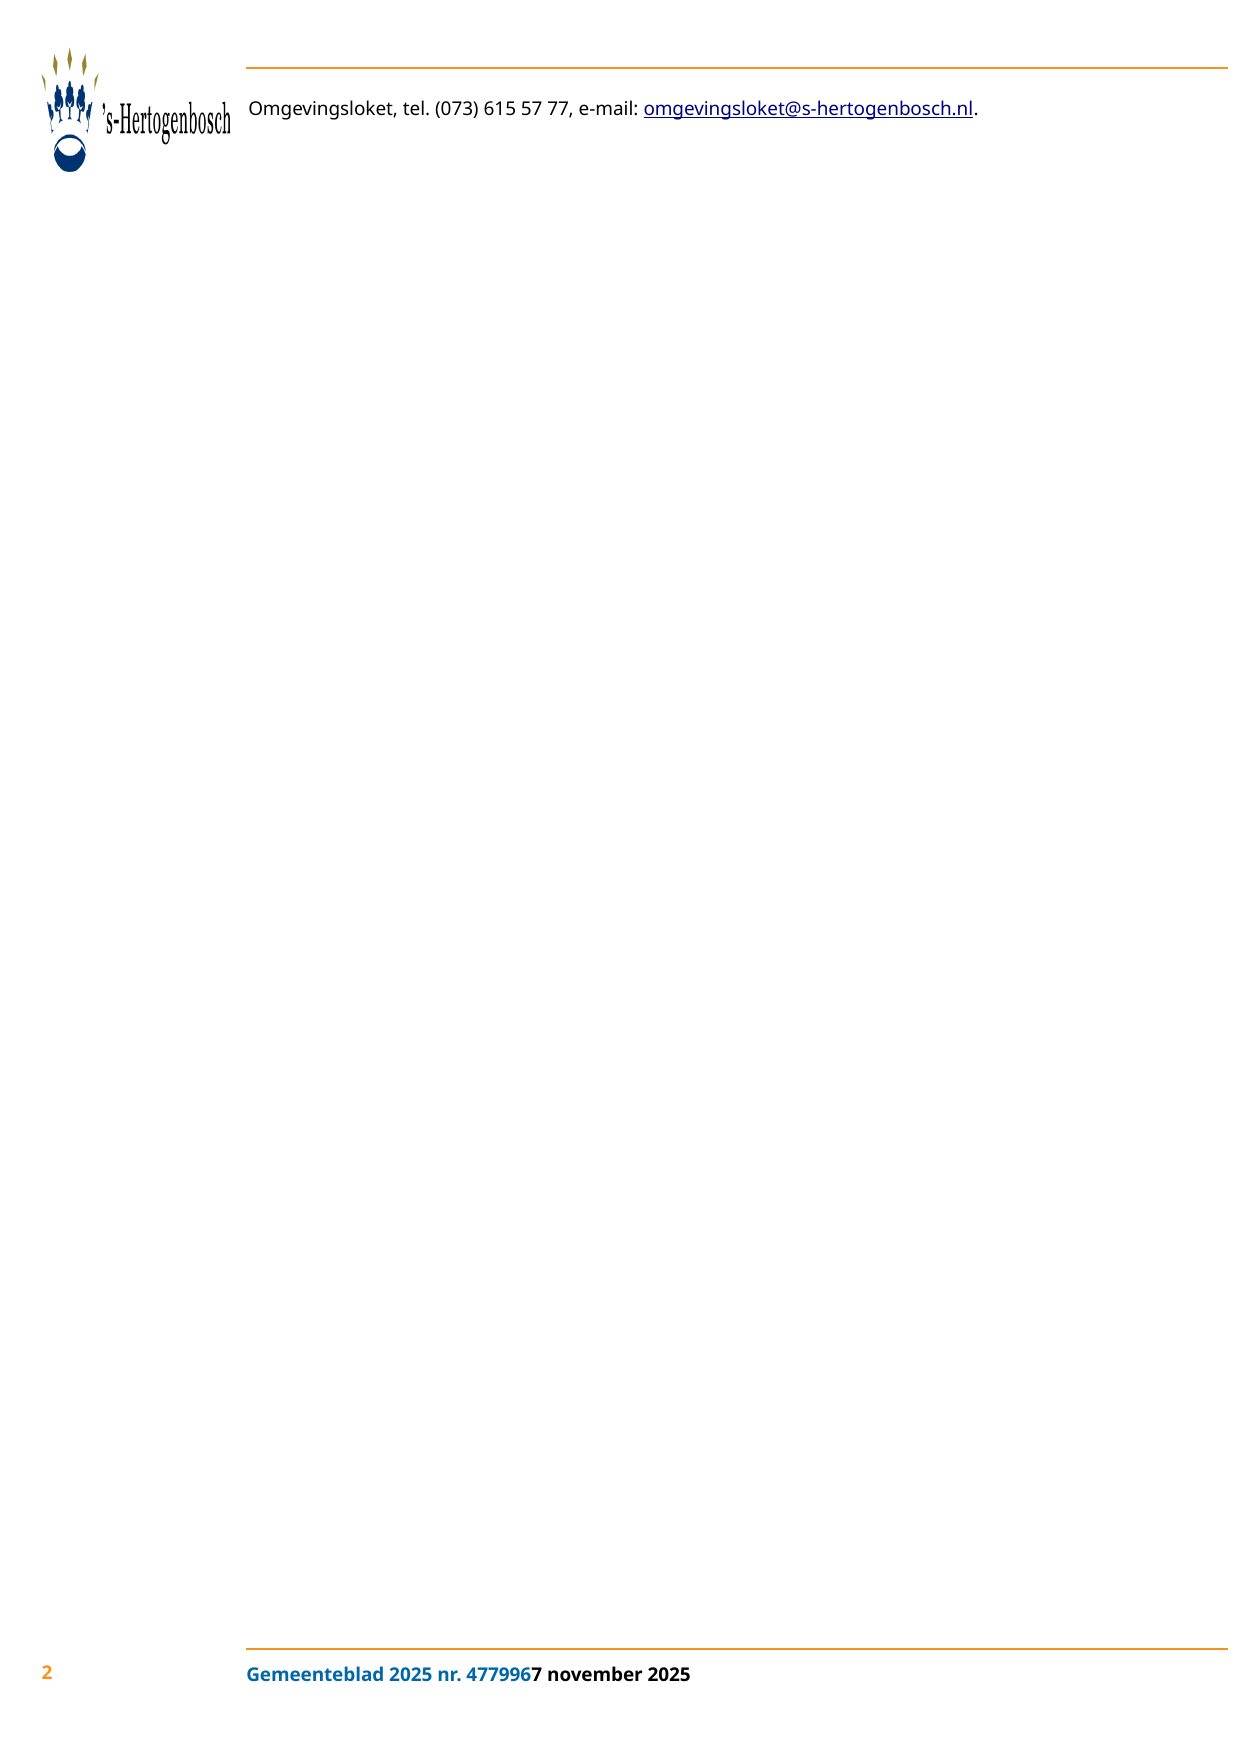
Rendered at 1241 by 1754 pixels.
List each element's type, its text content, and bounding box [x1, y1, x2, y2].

text Omgevingsloket, tel. (073) 615 57 77, e-mail: omgevingsloket@s-hertogenbosch.nl. [248, 95, 1152, 121]
picture [41, 47, 231, 172]
